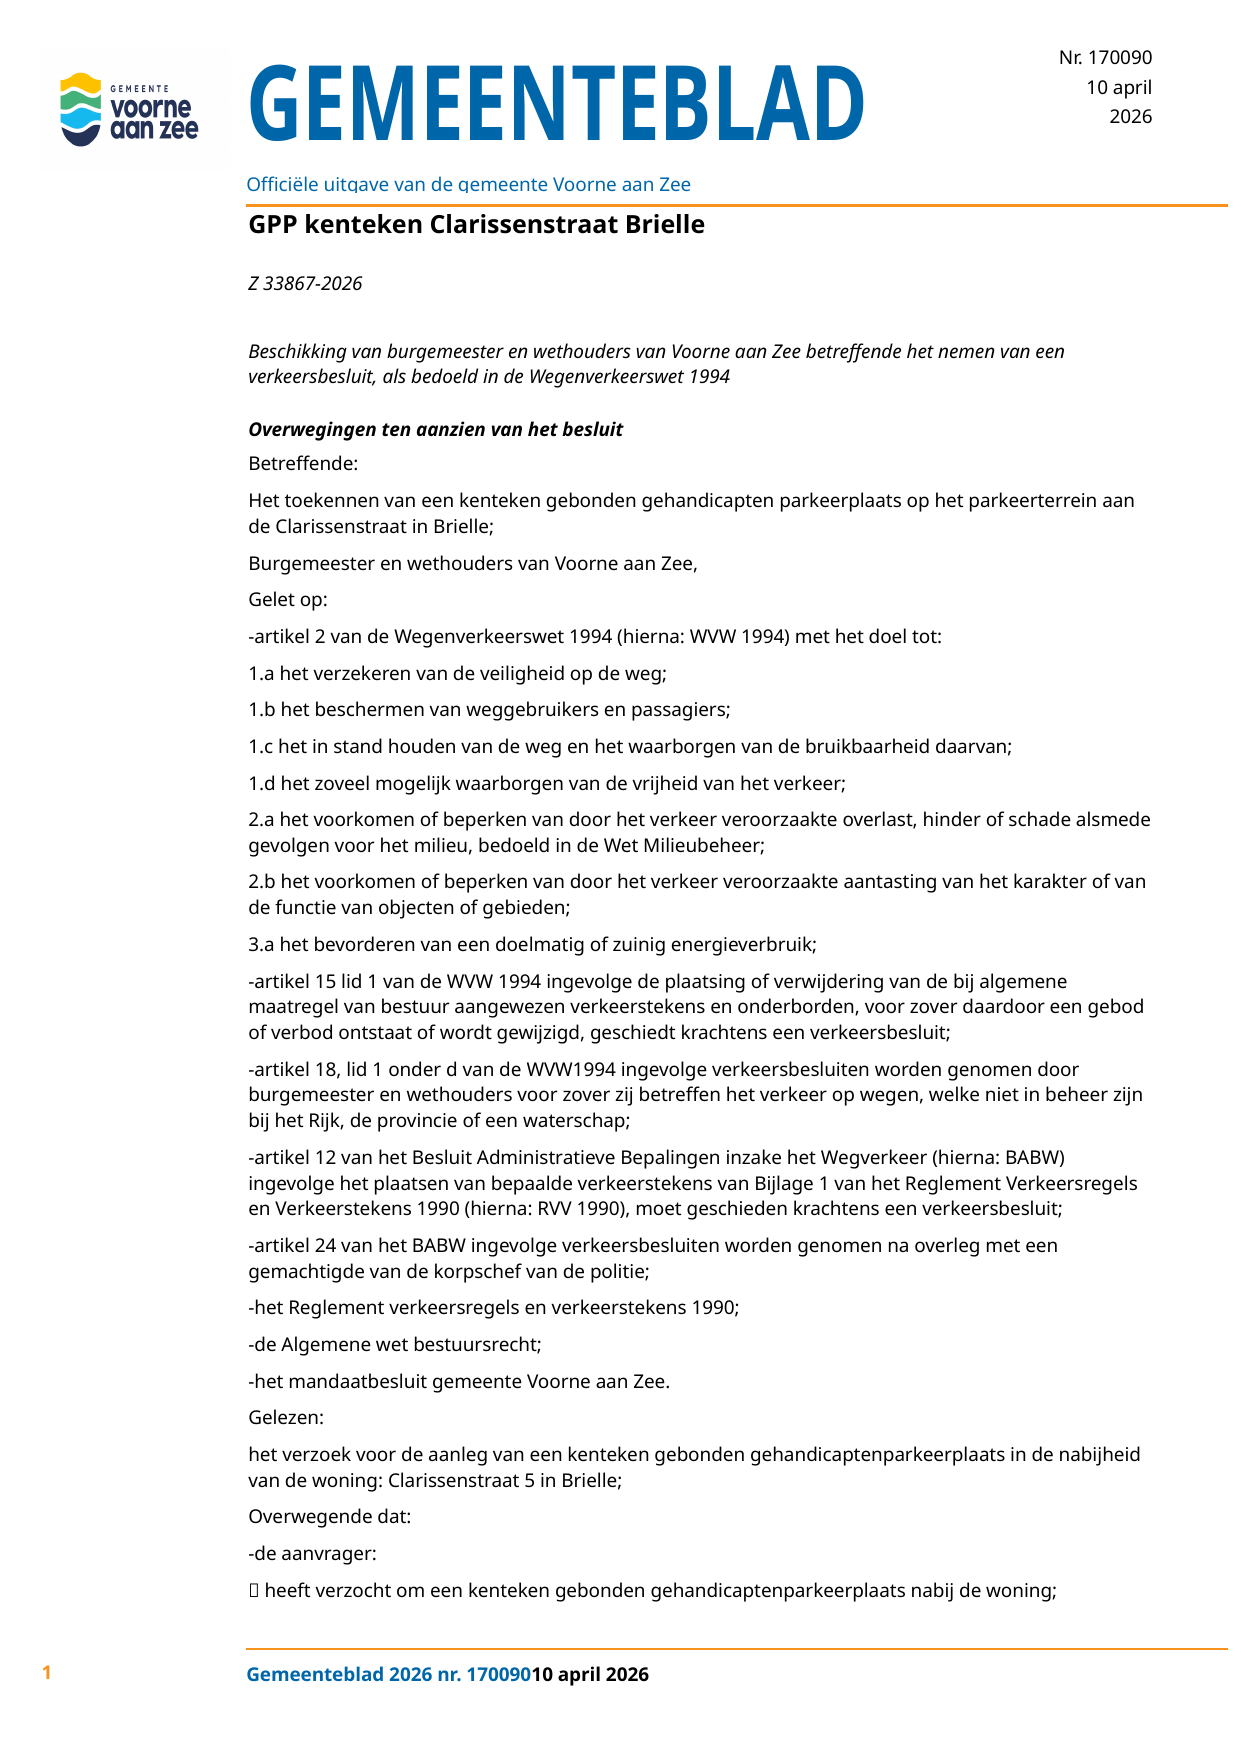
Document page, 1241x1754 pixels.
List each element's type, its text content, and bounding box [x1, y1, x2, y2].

text -de aanvrager: [248, 1540, 1152, 1566]
text GPP kenteken Clarissenstraat Brielle [248, 207, 1152, 241]
text Z 33867-2026 [248, 270, 1152, 296]
text  heeft verzocht om een kenteken gebonden gehandicaptenparkeerplaats nabij de woning; [248, 1577, 1152, 1603]
text 1.b het beschermen van weggebruikers en passagiers; [248, 696, 1152, 722]
text Gelezen: [248, 1404, 1152, 1430]
text -artikel 12 van het Besluit Administratieve Bepalingen inzake het Wegverkeer (hierna: BABW) ingevolge het plaatsen van bepaalde verkeerstekens van Bijlage 1 van het Reglement Verkeersregels en Verkeerstekens 1990 (hierna: RVV 1990), moet geschieden krachtens een verkeersbesluit; [248, 1144, 1152, 1221]
picture [41, 47, 231, 172]
text Beschikking van burgemeester en wethouders van Voorne aan Zee betreffende het nemen van een verkeersbesluit, als bedoeld in de Wegenverkeerswet 1994 [248, 338, 1152, 389]
text 2.a het voorkomen of beperken van door het verkeer veroorzaakte overlast, hinder of schade alsmede gevolgen voor het milieu, bedoeld in de Wet Milieubeheer; [248, 806, 1152, 858]
text -artikel 2 van de Wegenverkeerswet 1994 (hierna: WVW 1994) met het doel tot: [248, 623, 1152, 649]
text Gelet op: [248, 586, 1152, 612]
text -de Algemene wet bestuursrecht; [248, 1331, 1152, 1357]
text Overwegingen ten aanzien van het besluit [248, 417, 1152, 442]
text Betreffende: [248, 451, 1152, 476]
text -het mandaatbesluit gemeente Voorne aan Zee. [248, 1368, 1152, 1394]
text -artikel 15 lid 1 van de WVW 1994 ingevolge de plaatsing of verwijdering van de bij algemene maatregel van bestuur aangewezen verkeerstekens en onderborden, voor zover daardoor een gebod of verbod ontstaat of wordt gewijzigd, geschiedt krachtens een verkeersbesluit; [248, 968, 1152, 1045]
text 3.a het bevorderen van een doelmatig of zuinig energieverbruik; [248, 931, 1152, 957]
text Het toekennen van een kenteken gebonden gehandicapten parkeerplaats op het parkeerterrein aan de Clarissenstraat in Brielle; [248, 487, 1152, 539]
text 1.d het zoveel mogelijk waarborgen van de vrijheid van het verkeer; [248, 770, 1152, 795]
text 2.b het voorkomen of beperken van door het verkeer veroorzaakte aantasting van het karakter of van de functie van objecten of gebieden; [248, 869, 1152, 920]
text 1.c het in stand houden van de weg en het waarborgen van de bruikbaarheid daarvan; [248, 733, 1152, 759]
text 1.a het verzekeren van de veiligheid op de weg; [248, 660, 1152, 685]
text Burgemeester en wethouders van Voorne aan Zee, [248, 550, 1152, 575]
text het verzoek voor de aanleg van een kenteken gebonden gehandicaptenparkeerplaats in de nabijheid van de woning: Clarissenstraat 5 in Brielle; [248, 1441, 1152, 1493]
text -artikel 24 van het BABW ingevolge verkeersbesluiten worden genomen na overleg met een gemachtigde van de korpschef van de politie; [248, 1232, 1152, 1284]
text -artikel 18, lid 1 onder d van de WVW1994 ingevolge verkeersbesluiten worden genomen door burgemeester en wethouders voor zover zij betreffen het verkeer op wegen, welke niet in beheer zijn bij het Rijk, de provincie of een waterschap; [248, 1056, 1152, 1133]
text Overwegende dat: [248, 1504, 1152, 1529]
text -het Reglement verkeersregels en verkeerstekens 1990; [248, 1294, 1152, 1320]
